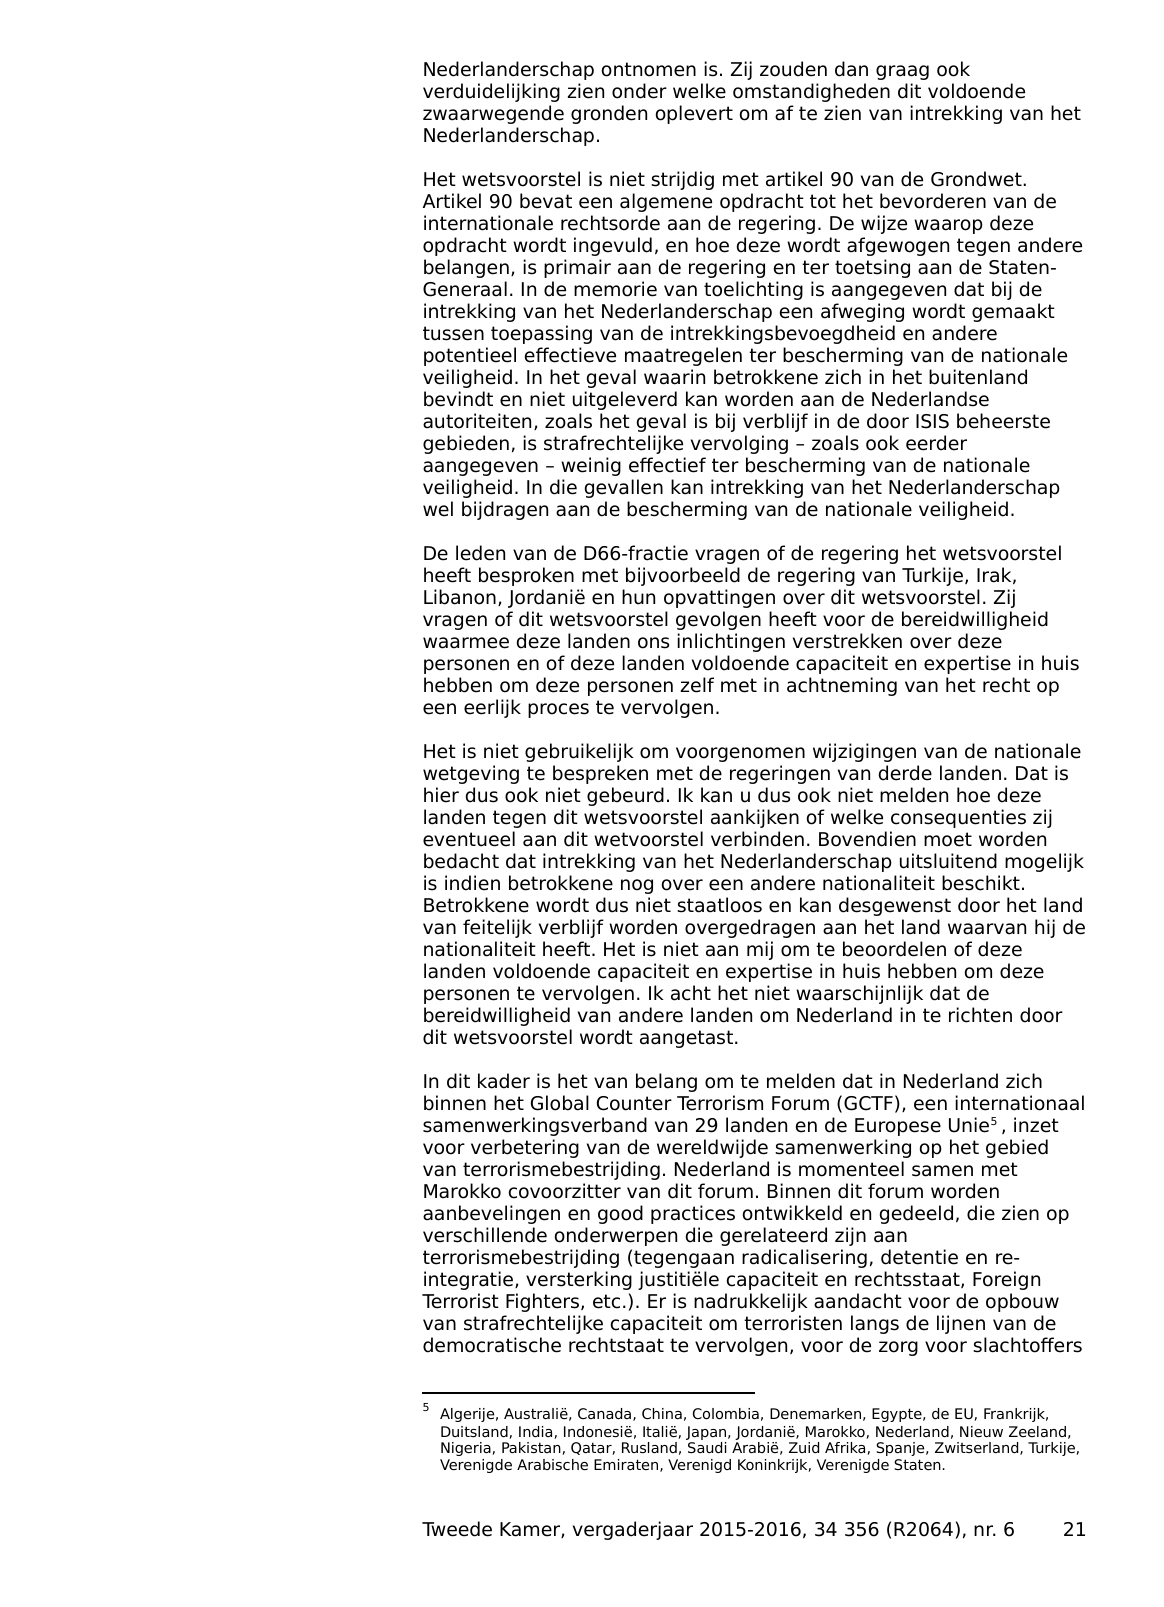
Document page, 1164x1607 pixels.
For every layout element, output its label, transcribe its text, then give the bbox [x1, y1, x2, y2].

text Algerije, Australië, Canada, China, Colombia, Denemarken, Egypte, de EU, Frankrijk, Duitsland, India, Indonesië, Italië, Japan, Jordanië, Marokko, Nederland, Nieuw Zeeland, Nigeria, Pakistan, Qatar, Rusland, Saudi Arabië, Zuid Afrika, Spanje, Zwitserland, Turkije, Verenigde Arabische Emiraten, Verenigd Koninkrijk, Verenigde Staten. [422, 1402, 1087, 1474]
text Het wetsvoorstel is niet strijdig met artikel 90 van de Grondwet. Artikel 90 bevat een algemene opdracht tot het bevorderen van de internationale rechtsorde aan de regering. De wijze waarop deze opdracht wordt ingevuld, en hoe deze wordt afgewogen tegen andere belangen, is primair aan de regering en ter toetsing aan de Staten-Generaal. In de memorie van toelichting is aangegeven dat bij de intrekking van het Nederlanderschap een afweging wordt gemaakt tussen toepassing van de intrekkingsbevoegdheid en andere potentieel effectieve maatregelen ter bescherming van de nationale veiligheid. In het geval waarin betrokkene zich in het buitenland bevindt en niet uitgeleverd kan worden aan de Nederlandse autoriteiten, zoals het geval is bij verblijf in de door ISIS beheerste gebieden, is strafrechtelijke vervolging – zoals ook eerder aangegeven – weinig effectief ter bescherming van de nationale veiligheid. In die gevallen kan intrekking van het Nederlanderschap wel bijdragen aan de bescherming van de nationale veiligheid. [422, 169, 1087, 521]
text In dit kader is het van belang om te melden dat in Nederland zich binnen het Global Counter Terrorism Forum (GCTF), een internationaal samenwerkingsverband van 29 landen en de Europese Unie, inzet voor verbetering van de wereldwijde samenwerking op het gebied van terrorismebestrijding. Nederland is momenteel samen met Marokko covoorzitter van dit forum. Binnen dit forum worden aanbevelingen en good practices ontwikkeld en gedeeld, die zien op verschillende onderwerpen die gerelateerd zijn aan terrorismebestrijding (tegengaan radicalisering, detentie en re-integratie, versterking justitiële capaciteit en rechtsstaat, Foreign Terrorist Fighters, etc.). Er is nadrukkelijk aandacht voor de opbouw van strafrechtelijke capaciteit om terroristen langs de lijnen van de democratische rechtstaat te vervolgen, voor de zorg voor slachtoffers [422, 1071, 1087, 1357]
text Het is niet gebruikelijk om voorgenomen wijzigingen van de nationale wetgeving te bespreken met de regeringen van derde landen. Dat is hier dus ook niet gebeurd. Ik kan u dus ook niet melden hoe deze landen tegen dit wetsvoorstel aankijken of welke consequenties zij eventueel aan dit wetvoorstel verbinden. Bovendien moet worden bedacht dat intrekking van het Nederlanderschap uitsluitend mogelijk is indien betrokkene nog over een andere nationaliteit beschikt. Betrokkene wordt dus niet staatloos en kan desgewenst door het land van feitelijk verblijf worden overgedragen aan het land waarvan hij de nationaliteit heeft. Het is niet aan mij om te beoordelen of deze landen voldoende capaciteit en expertise in huis hebben om deze personen te vervolgen. Ik acht het niet waarschijnlijk dat de bereidwilligheid van andere landen om Nederland in te richten door dit wetsvoorstel wordt aangetast. [422, 741, 1087, 1049]
text De leden van de D66-fractie vragen of de regering het wetsvoorstel heeft besproken met bijvoorbeeld de regering van Turkije, Irak, Libanon, Jordanië en hun opvattingen over dit wetsvoorstel. Zij vragen of dit wetsvoorstel gevolgen heeft voor de bereidwilligheid waarmee deze landen ons inlichtingen verstrekken over deze personen en of deze landen voldoende capaciteit en expertise in huis hebben om deze personen zelf met in achtneming van het recht op een eerlijk proces te vervolgen. [422, 543, 1087, 719]
text Nederlanderschap ontnomen is. Zij zouden dan graag ook verduidelijking zien onder welke omstandigheden dit voldoende zwaarwegende gronden oplevert om af te zien van intrekking van het Nederlanderschap. [422, 59, 1087, 147]
